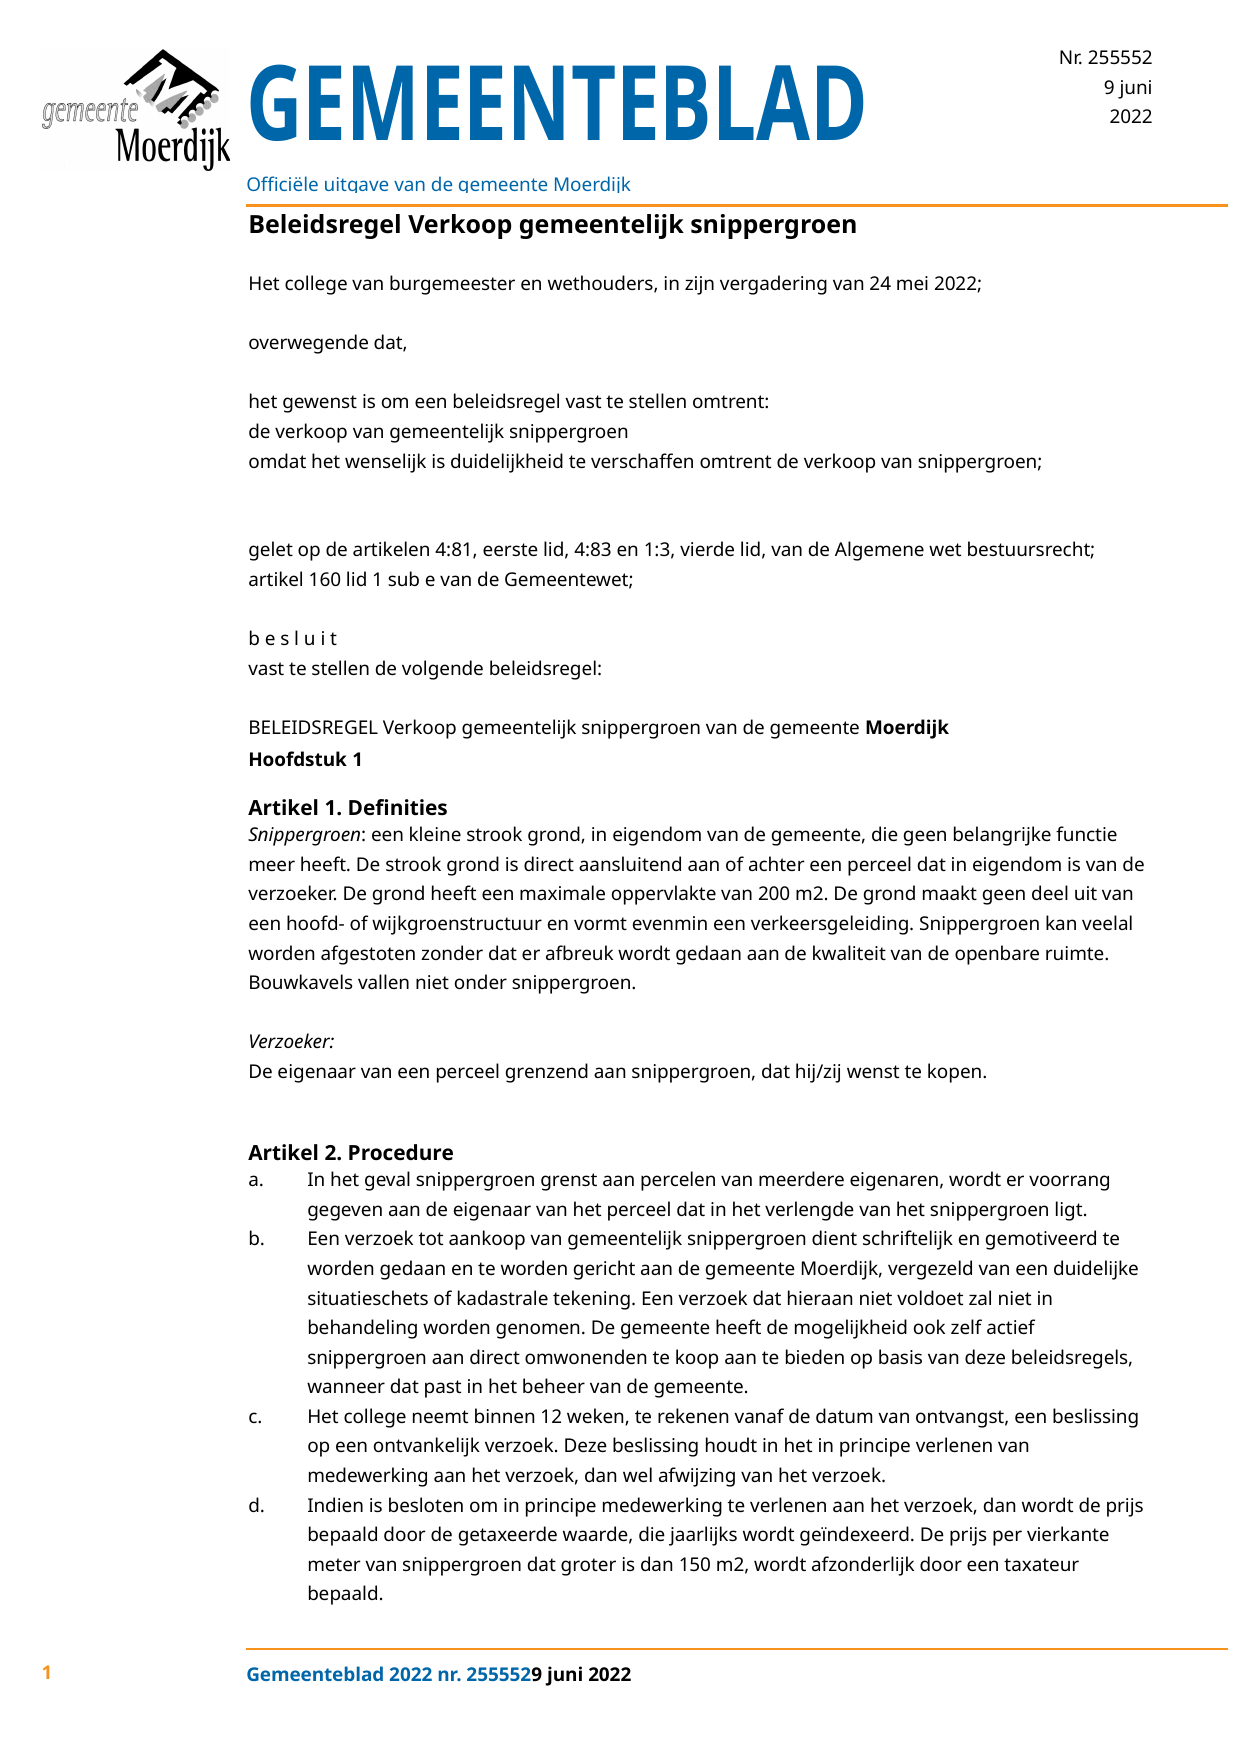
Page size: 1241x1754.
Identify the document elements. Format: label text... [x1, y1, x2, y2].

text Verzoeker: [248, 1028, 1152, 1054]
text BELEIDSREGEL Verkoop gemeentelijk snippergroen van de gemeente Moerdijk [248, 714, 1152, 740]
text Hoofdstuk 1 [248, 744, 1152, 772]
text De eigenaar van een perceel grenzend aan snippergroen, dat hij/zij wenst te kopen. [248, 1058, 1152, 1084]
list Indien is besloten om in principe medewerking te verlenen aan het verzoek, dan wordt de prijs bepaald door de getaxeerde waarde, die jaarlijks wordt geïndexeerd. De prijs per vierkante meter van snippergroen dat groter is dan 150 m2, wordt afzonderlijk door een taxateur bepaald. [248, 1492, 1152, 1606]
text gelet op de artikelen 4:81, eerste lid, 4:83 en 1:3, vierde lid, van de Algemene wet bestuursrecht; [248, 537, 1152, 562]
list Een verzoek tot aankoop van gemeentelijk snippergroen dient schriftelijk en gemotiveerd te worden gedaan en te worden gericht aan de gemeente Moerdijk, vergezeld van een duidelijke situatieschets of kadastrale tekening. Een verzoek dat hieraan niet voldoet zal niet in behandeling worden genomen. De gemeente heeft de mogelijkheid ook zelf actief snippergroen aan direct omwonenden te koop aan te bieden op basis van deze beleidsregels, wanneer dat past in het beheer van de gemeente. [248, 1226, 1152, 1399]
picture [41, 47, 231, 172]
text overwegende dat, [248, 329, 1152, 355]
text Snippergroen: een kleine strook grond, in eigendom van de gemeente, die geen belangrijke functie meer heeft. De strook grond is direct aansluitend aan of achter een perceel dat in eigendom is van de verzoeker. De grond heeft een maximale oppervlakte van 200 m2. De grond maakt geen deel uit van een hoofd- of wijkgroenstructuur en vormt evenmin een verkeersgeleiding. Snippergroen kan veelal worden afgestoten zonder dat er afbreuk wordt gedaan aan de kwaliteit van de openbare ruimte. Bouwkavels vallen niet onder snippergroen. [248, 821, 1152, 995]
text Het college van burgemeester en wethouders, in zijn vergadering van 24 mei 2022; [248, 270, 1152, 296]
text vast te stellen de volgende beleidsregel: [248, 655, 1152, 681]
text Artikel 1. Definities [248, 793, 1152, 821]
text Beleidsregel Verkoop gemeentelijk snippergroen [248, 207, 1152, 241]
list Het college neemt binnen 12 weken, te rekenen vanaf de datum van ontvangst, een beslissing op een ontvankelijk verzoek. Deze beslissing houdt in het in principe verlenen van medewerking aan het verzoek, dan wel afwijzing van het verzoek. [248, 1403, 1152, 1488]
text de verkoop van gemeentelijk snippergroen [248, 418, 1152, 444]
text het gewenst is om een beleidsregel vast te stellen omtrent: [248, 389, 1152, 414]
text artikel 160 lid 1 sub e van de Gemeentewet; [248, 566, 1152, 592]
list In het geval snippergroen grenst aan percelen van meerdere eigenaren, wordt er voorrang gegeven aan de eigenaar van het perceel dat in het verlengde van het snippergroen ligt. [248, 1166, 1152, 1222]
text Artikel 2. Procedure [248, 1138, 1152, 1166]
text omdat het wenselijk is duidelijkheid te verschaffen omtrent de verkoop van snippergroen; [248, 448, 1152, 473]
text b e s l u i t [248, 625, 1152, 651]
